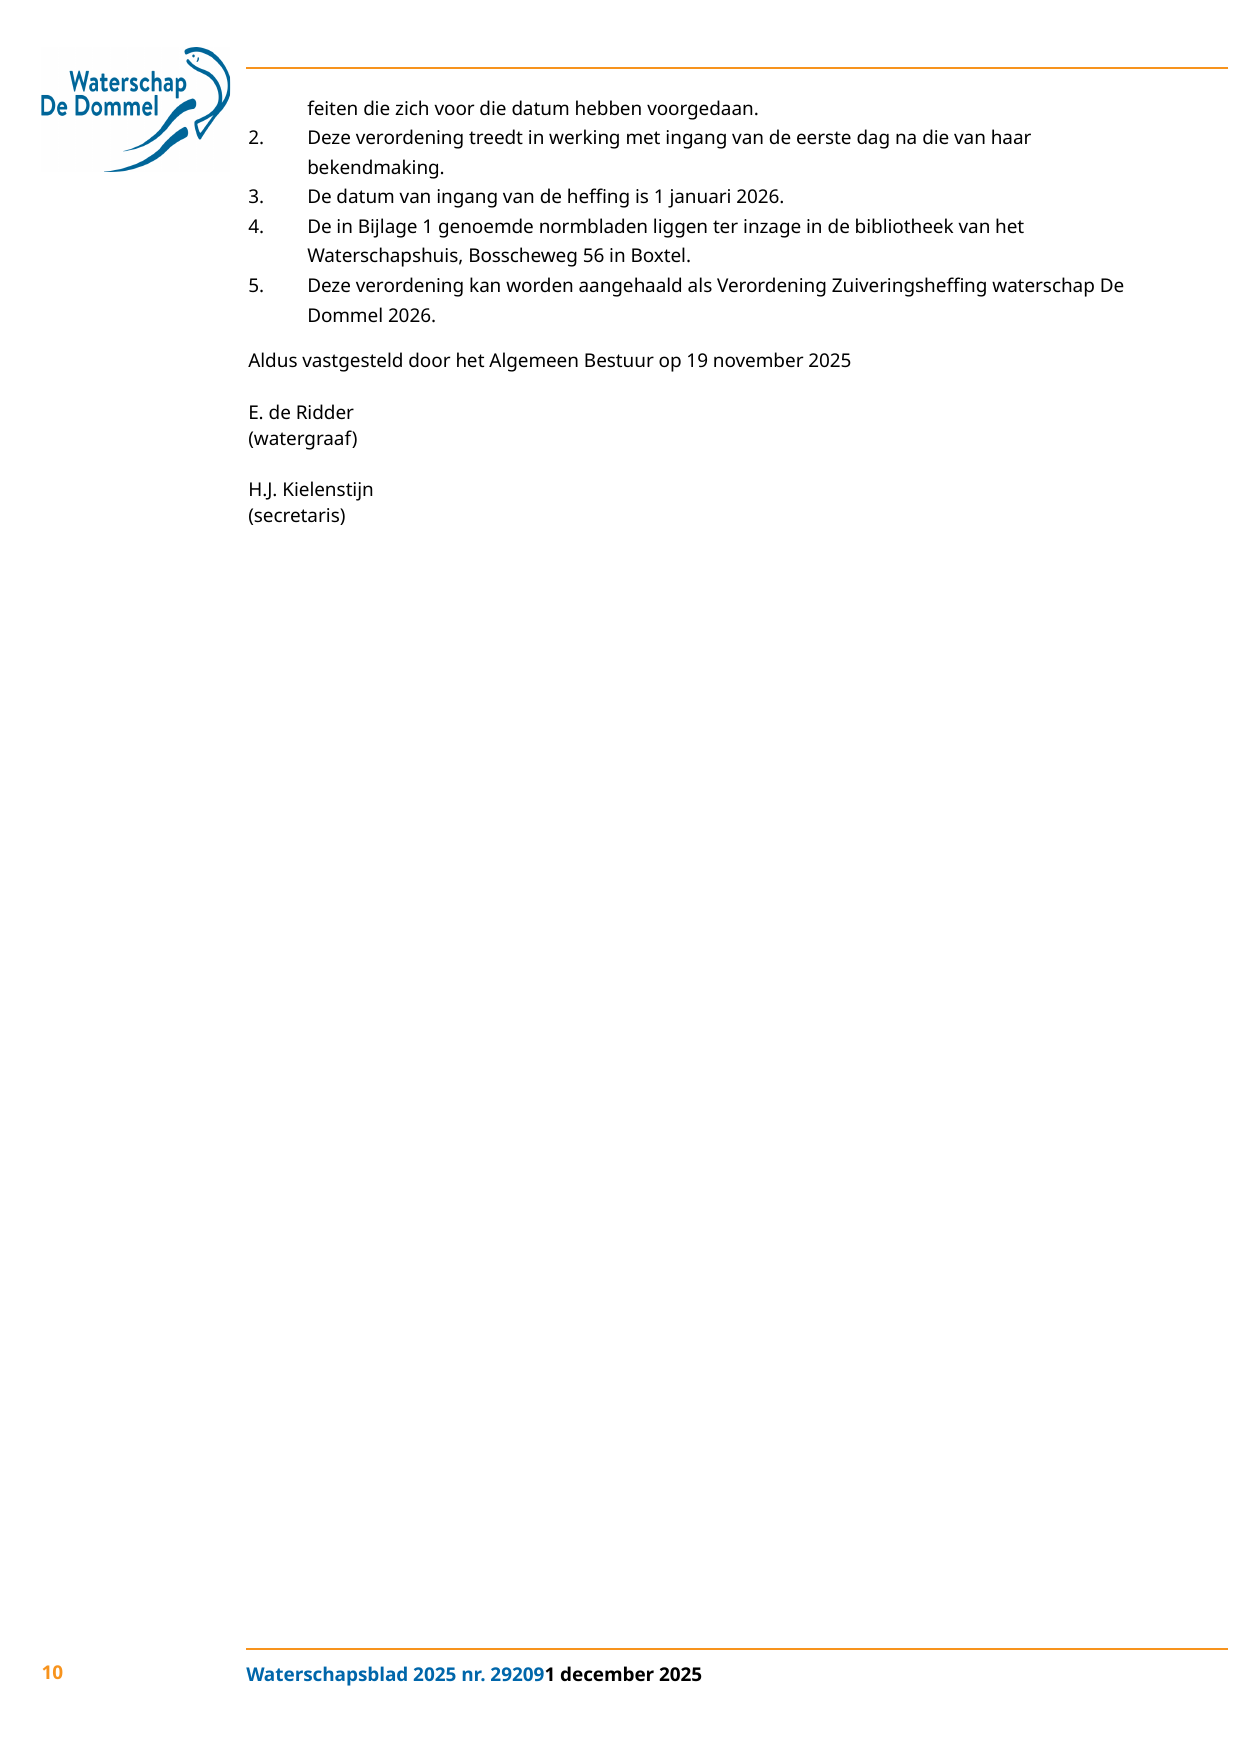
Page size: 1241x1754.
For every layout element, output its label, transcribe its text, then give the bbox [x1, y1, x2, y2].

picture [41, 47, 231, 172]
text H.J. Kielenstijn [248, 476, 1152, 502]
list De in Bijlage 1 genoemde normbladen liggen ter inzage in de bibliotheek van het Waterschapshuis, Bosscheweg 56 in Boxtel. [248, 213, 1152, 268]
text Aldus vastgesteld door het Algemeen Bestuur op 19 november 2025 [248, 347, 1152, 373]
list feiten die zich voor die datum hebben voorgedaan. [248, 95, 1152, 121]
picture [204, 47, 231, 76]
list Deze verordening treedt in werking met ingang van de eerste dag na die van haar bekendmaking. [248, 124, 1152, 180]
text E. de Ridder [248, 399, 1152, 425]
list De datum van ingang van de heffing is 1 januari 2026. [248, 183, 1152, 209]
text (secretaris) [248, 502, 1152, 528]
picture [198, 118, 210, 131]
list Deze verordening kan worden aangehaald als Verordening Zuiveringsheffing waterschap De Dommel 2026. [248, 272, 1152, 328]
picture [45, 99, 51, 111]
text (watergraaf) [248, 425, 1152, 450]
